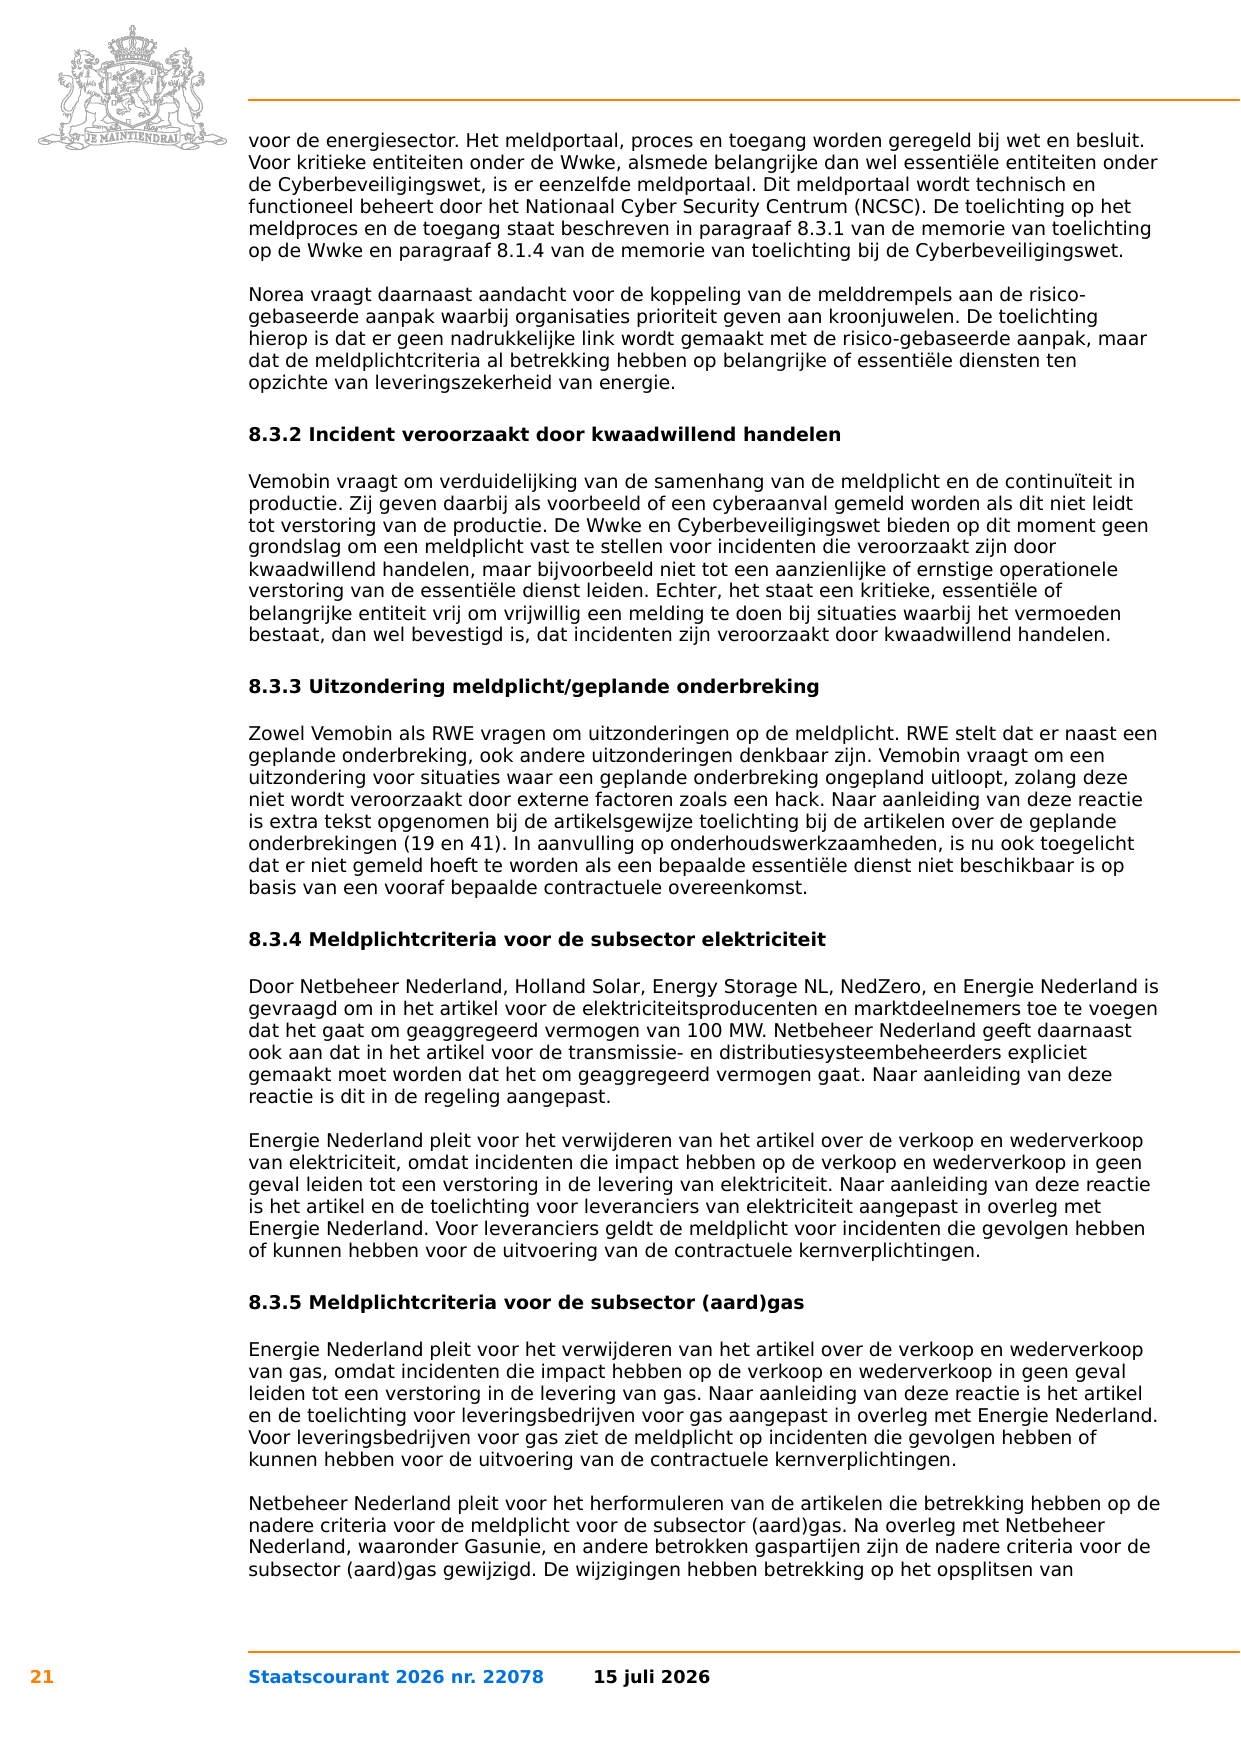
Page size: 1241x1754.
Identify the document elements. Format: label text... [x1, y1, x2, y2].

text Door Netbeheer Nederland, Holland Solar, Energy Storage NL, NedZero, en Energie Nederland is gevraagd om in het artikel voor de elektriciteitsproducenten en marktdeelnemers toe te voegen dat het gaat om geaggregeerd vermogen van 100 MW. Netbeheer Nederland geeft daarnaast ook aan dat in het artikel voor de transmissie- en distributiesysteembeheerders expliciet gemaakt moet worden dat het om geaggregeerd vermogen gaat. Naar aanleiding van deze reactie is dit in de regeling aangepast. [248, 976, 1163, 1108]
subtitle 8.3.5 Meldplichtcriteria voor de subsector (aard)gas [248, 1292, 1163, 1314]
text Energie Nederland pleit voor het verwijderen van het artikel over de verkoop en wederverkoop van elektriciteit, omdat incidenten die impact hebben op de verkoop en wederverkoop in geen geval leiden tot een verstoring in de levering van elektriciteit. Naar aanleiding van deze reactie is het artikel en de toelichting voor leveranciers van elektriciteit aangepast in overleg met Energie Nederland. Voor leveranciers geldt de meldplicht voor incidenten die gevolgen hebben of kunnen hebben voor de uitvoering van de contractuele kernverplichtingen. [248, 1130, 1163, 1262]
text Vemobin vraagt om verduidelijking van de samenhang van de meldplicht en de continuïteit in productie. Zij geven daarbij als voorbeeld of een cyberaanval gemeld worden als dit niet leidt tot verstoring van de productie. De Wwke en Cyberbeveiligingswet bieden op dit moment geen grondslag om een meldplicht vast te stellen voor incidenten die veroorzaakt zijn door kwaadwillend handelen, maar bijvoorbeeld niet tot een aanzienlijke of ernstige operationele verstoring van de essentiële dienst leiden. Echter, het staat een kritieke, essentiële of belangrijke entiteit vrij om vrijwillig een melding te doen bij situaties waarbij het vermoeden bestaat, dan wel bevestigd is, dat incidenten zijn veroorzaakt door kwaadwillend handelen. [248, 471, 1163, 646]
subtitle 8.3.2 Incident veroorzaakt door kwaadwillend handelen [248, 423, 1163, 446]
text Energie Nederland pleit voor het verwijderen van het artikel over de verkoop en wederverkoop van gas, omdat incidenten die impact hebben op de verkoop en wederverkoop in geen geval leiden tot een verstoring in de levering van gas. Naar aanleiding van deze reactie is het artikel en de toelichting voor leveringsbedrijven voor gas aangepast in overleg met Energie Nederland. Voor leveringsbedrijven voor gas ziet de meldplicht op incidenten die gevolgen hebben of kunnen hebben voor de uitvoering van de contractuele kernverplichtingen. [248, 1339, 1163, 1471]
picture [38, 25, 227, 150]
subtitle 8.3.4 Meldplichtcriteria voor de subsector elektriciteit [248, 929, 1163, 951]
text Zowel Vemobin als RWE vragen om uitzonderingen op de meldplicht. RWE stelt dat er naast een geplande onderbreking, ook andere uitzonderingen denkbaar zijn. Vemobin vraagt om een uitzondering voor situaties waar een geplande onderbreking ongepland uitloopt, zolang deze niet wordt veroorzaakt door externe factoren zoals een hack. Naar aanleiding van deze reactie is extra tekst opgenomen bij de artikelsgewijze toelichting bij de artikelen over de geplande onderbrekingen (19 en 41). In aanvulling op onderhoudswerkzaamheden, is nu ook toegelicht dat er niet gemeld hoeft te worden als een bepaalde essentiële dienst niet beschikbaar is op basis van een vooraf bepaalde contractuele overeenkomst. [248, 723, 1163, 899]
text Norea vraagt daarnaast aandacht voor de koppeling van de melddrempels aan de risico-gebaseerde aanpak waarbij organisaties prioriteit geven aan kroonjuwelen. De toelichting hierop is dat er geen nadrukkelijke link wordt gemaakt met de risico-gebaseerde aanpak, maar dat de meldplichtcriteria al betrekking hebben op belangrijke of essentiële diensten ten opzichte van leveringszekerheid van energie. [248, 284, 1163, 393]
text Netbeheer Nederland pleit voor het herformuleren van de artikelen die betrekking hebben op de nadere criteria voor de meldplicht voor de subsector (aard)gas. Na overleg met Netbeheer Nederland, waaronder Gasunie, en andere betrokken gaspartijen zijn de nadere criteria voor de subsector (aard)gas gewijzigd. De wijzigingen hebben betrekking op het opsplitsen van [248, 1492, 1163, 1580]
subtitle 8.3.3 Uitzondering meldplicht/geplande onderbreking [248, 676, 1163, 698]
text voor de energiesector. Het meldportaal, proces en toegang worden geregeld bij wet en besluit. Voor kritieke entiteiten onder de Wwke, alsmede belangrijke dan wel essentiële entiteiten onder de Cyberbeveiligingswet, is er eenzelfde meldportaal. Dit meldportaal wordt technisch en functioneel beheert door het Nationaal Cyber Security Centrum (NCSC). De toelichting op het meldproces en de toegang staat beschreven in paragraaf 8.3.1 van de memorie van toelichting op de Wwke en paragraaf 8.1.4 van de memorie van toelichting bij de Cyberbeveiligingswet. [248, 130, 1163, 262]
